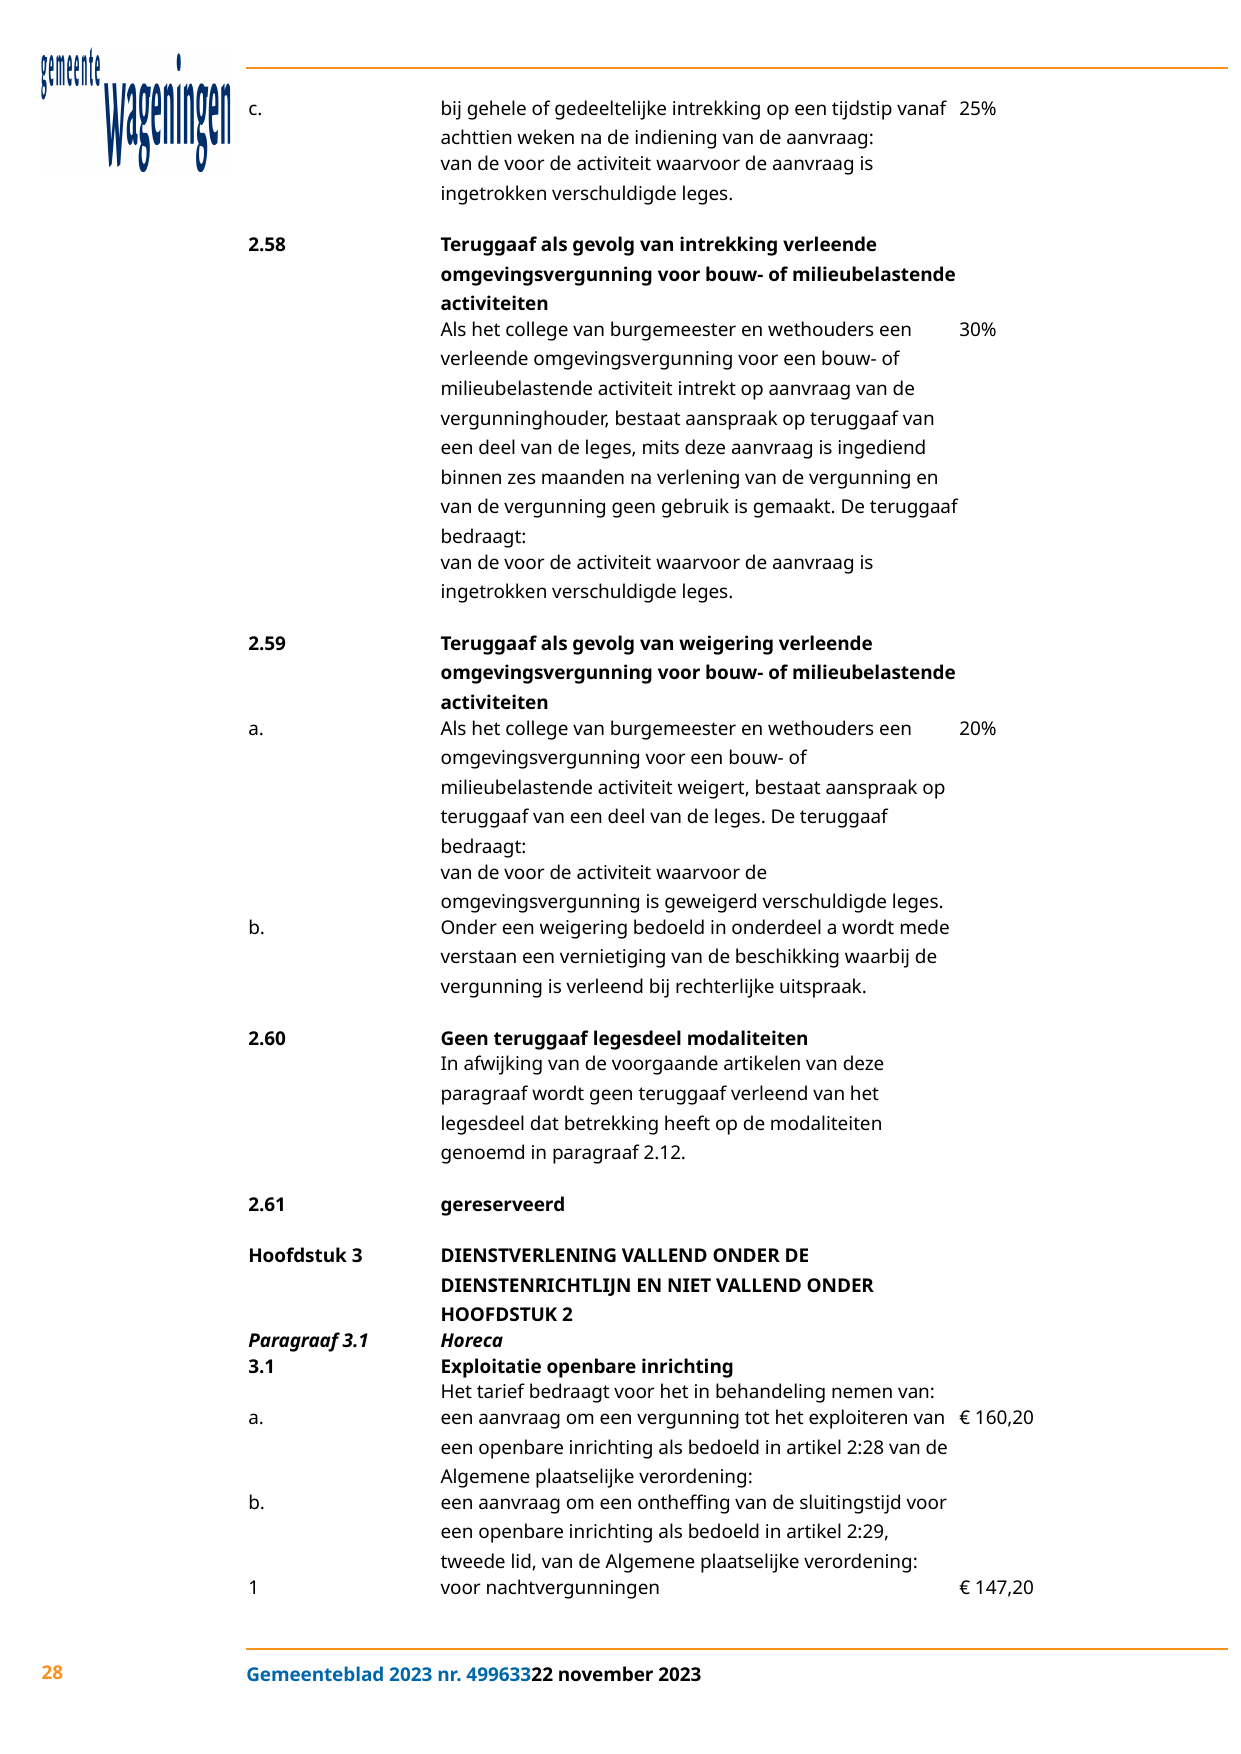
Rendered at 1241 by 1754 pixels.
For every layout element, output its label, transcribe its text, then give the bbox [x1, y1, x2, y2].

table_cell [959, 1165, 1152, 1191]
table_cell [248, 1379, 440, 1404]
table_cell van de voor de activiteit waarvoor de aanvraag is ingetrokken verschuldigde leges. [440, 549, 959, 604]
table_cell [959, 999, 1152, 1025]
table_cell Paragraaf 3.1 [248, 1327, 440, 1353]
table_cell a. [248, 1404, 440, 1489]
table_cell [440, 1165, 959, 1191]
table_cell 2.60 [248, 1025, 440, 1051]
table_cell Geen teruggaaf legesdeel modaliteiten [440, 1025, 959, 1051]
table_cell [248, 1216, 440, 1242]
table_cell bij gehele of gedeeltelijke intrekking op een tijdstip vanaf achttien weken na de indiening van de aanvraag: [440, 95, 959, 150]
picture [41, 47, 231, 172]
table_cell [248, 549, 440, 604]
table_cell [248, 604, 440, 630]
table_cell 2.58 [248, 231, 440, 316]
table_cell [959, 859, 1152, 914]
table_cell Horeca [440, 1327, 959, 1353]
table_cell van de voor de activiteit waarvoor de aanvraag is ingetrokken verschuldigde leges. [440, 150, 959, 205]
table_cell b. [248, 1489, 440, 1574]
table_cell een aanvraag om een vergunning tot het exploiteren van een openbare inrichting als bedoeld in artikel 2:28 van de Algemene plaatselijke verordening: [440, 1404, 959, 1489]
table_cell van de voor de activiteit waarvoor de omgevingsvergunning is geweigerd verschuldigde leges. [440, 859, 959, 914]
table_cell Als het college van burgemeester en wethouders een verleende omgevingsvergunning voor een bouw- of milieubelastende activiteit intrekt op aanvraag van de vergunninghouder, bestaat aanspraak op teruggaaf van een deel van de leges, mits deze aanvraag is ingediend binnen zes maanden na verlening van de vergunning en van de vergunning geen gebruik is gemaakt. De teruggaaf bedraagt: [440, 316, 959, 549]
table_cell [959, 205, 1152, 231]
table_cell 20% [959, 715, 1152, 859]
table_cell [959, 1353, 1152, 1378]
table_cell 2.59 [248, 630, 440, 715]
table_cell [959, 914, 1152, 999]
table_cell 30% [959, 316, 1152, 549]
table_cell [959, 1051, 1152, 1165]
table_cell a. [248, 715, 440, 859]
table_cell een aanvraag om een ontheffing van de sluitingstijd voor een openbare inrichting als bedoeld in artikel 2:29, tweede lid, van de Algemene plaatselijke verordening: [440, 1489, 959, 1574]
table_cell 1 [248, 1574, 440, 1600]
table_cell [959, 630, 1152, 715]
table_cell Het tarief bedraagt voor het in behandeling nemen van: [440, 1379, 959, 1404]
table_cell [959, 1242, 1152, 1327]
table_cell [959, 150, 1152, 205]
table_cell [248, 999, 440, 1025]
table_cell Als het college van burgemeester en wethouders een omgevingsvergunning voor een bouw- of milieubelastende activiteit weigert, bestaat aanspraak op teruggaaf van een deel van de leges. De teruggaaf bedraagt: [440, 715, 959, 859]
table_cell [440, 1216, 959, 1242]
table_cell 25% [959, 95, 1152, 150]
table_cell [959, 1489, 1152, 1574]
table_cell [440, 205, 959, 231]
table_cell Teruggaaf als gevolg van weigering verleende omgevingsvergunning voor bouw- of milieubelastende activiteiten [440, 630, 959, 715]
table_cell [248, 1165, 440, 1191]
table_cell In afwijking van de voorgaande artikelen van deze paragraaf wordt geen teruggaaf verleend van het legesdeel dat betrekking heeft op de modaliteiten genoemd in paragraaf 2.12. [440, 1051, 959, 1165]
table_cell Exploitatie openbare inrichting [440, 1353, 959, 1378]
table_cell c. [248, 95, 440, 150]
table_cell 2.61 [248, 1191, 440, 1216]
table_cell voor nachtvergunningen [440, 1574, 959, 1600]
table_cell [248, 150, 440, 205]
table_cell € 160,20 [959, 1404, 1152, 1489]
table_cell [248, 859, 440, 914]
table_cell € 147,20 [959, 1574, 1152, 1600]
table_cell Teruggaaf als gevolg van intrekking verleende omgevingsvergunning voor bouw- of milieubelastende activiteiten [440, 231, 959, 316]
table_cell [248, 1051, 440, 1165]
table_cell [959, 549, 1152, 604]
table_cell [959, 604, 1152, 630]
table_cell [959, 1327, 1152, 1353]
table_cell DIENSTVERLENING VALLEND ONDER DE DIENSTENRICHTLIJN EN NIET VALLEND ONDER HOOFDSTUK 2 [440, 1242, 959, 1327]
table_cell [959, 231, 1152, 316]
table_cell Onder een weigering bedoeld in onderdeel a wordt mede verstaan een vernietiging van de beschikking waarbij de vergunning is verleend bij rechterlijke uitspraak. [440, 914, 959, 999]
table_cell [959, 1379, 1152, 1404]
table_cell Hoofdstuk 3 [248, 1242, 440, 1327]
table_cell [248, 316, 440, 549]
table_cell gereserveerd [440, 1191, 959, 1216]
table_cell [959, 1191, 1152, 1216]
table_cell [248, 205, 440, 231]
table_cell 3.1 [248, 1353, 440, 1378]
table_cell [959, 1025, 1152, 1051]
table_cell [440, 999, 959, 1025]
table_cell [440, 604, 959, 630]
table_cell [959, 1216, 1152, 1242]
table_cell b. [248, 914, 440, 999]
